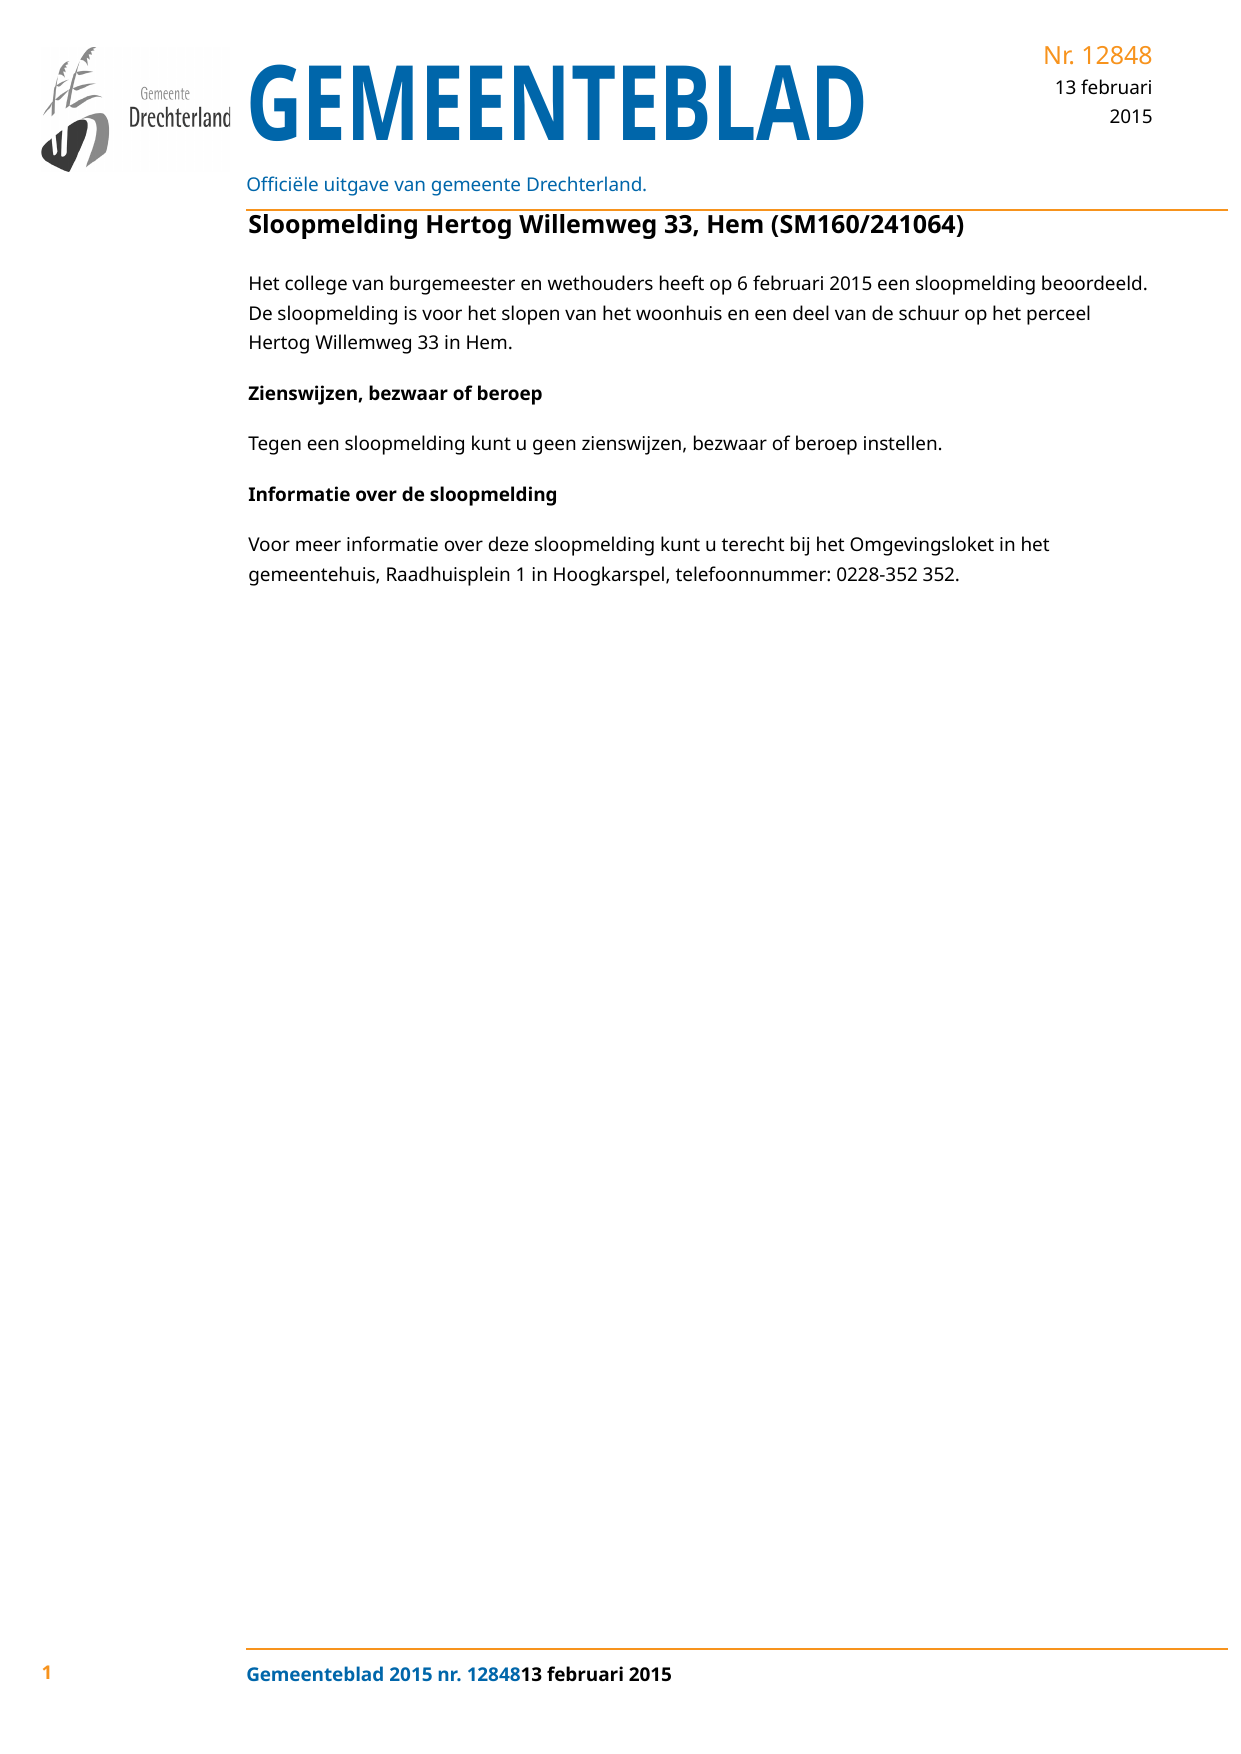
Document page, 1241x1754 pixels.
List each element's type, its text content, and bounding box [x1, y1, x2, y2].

text Voor meer informatie over deze sloopmelding kunt u terecht bij het Omgevingsloket in het gemeentehuis, Raadhuisplein 1 in Hoogkarspel, telefoonnummer: 0228-352 352. [248, 531, 1152, 586]
text Sloopmelding Hertog Willemweg 33, Hem (SM160/241064) [248, 211, 1152, 241]
text Zienswijzen, bezwaar of beroep [248, 380, 1152, 406]
picture [41, 47, 231, 172]
text Tegen een sloopmelding kunt u geen zienswijzen, bezwaar of beroep instellen. [248, 430, 1152, 456]
text Informatie over de sloopmelding [248, 481, 1152, 506]
text Het college van burgemeester en wethouders heeft op 6 februari 2015 een sloopmelding beoordeeld. De sloopmelding is voor het slopen van het woonhuis en een deel van de schuur op het perceel Hertog Willemweg 33 in Hem. [248, 270, 1152, 355]
